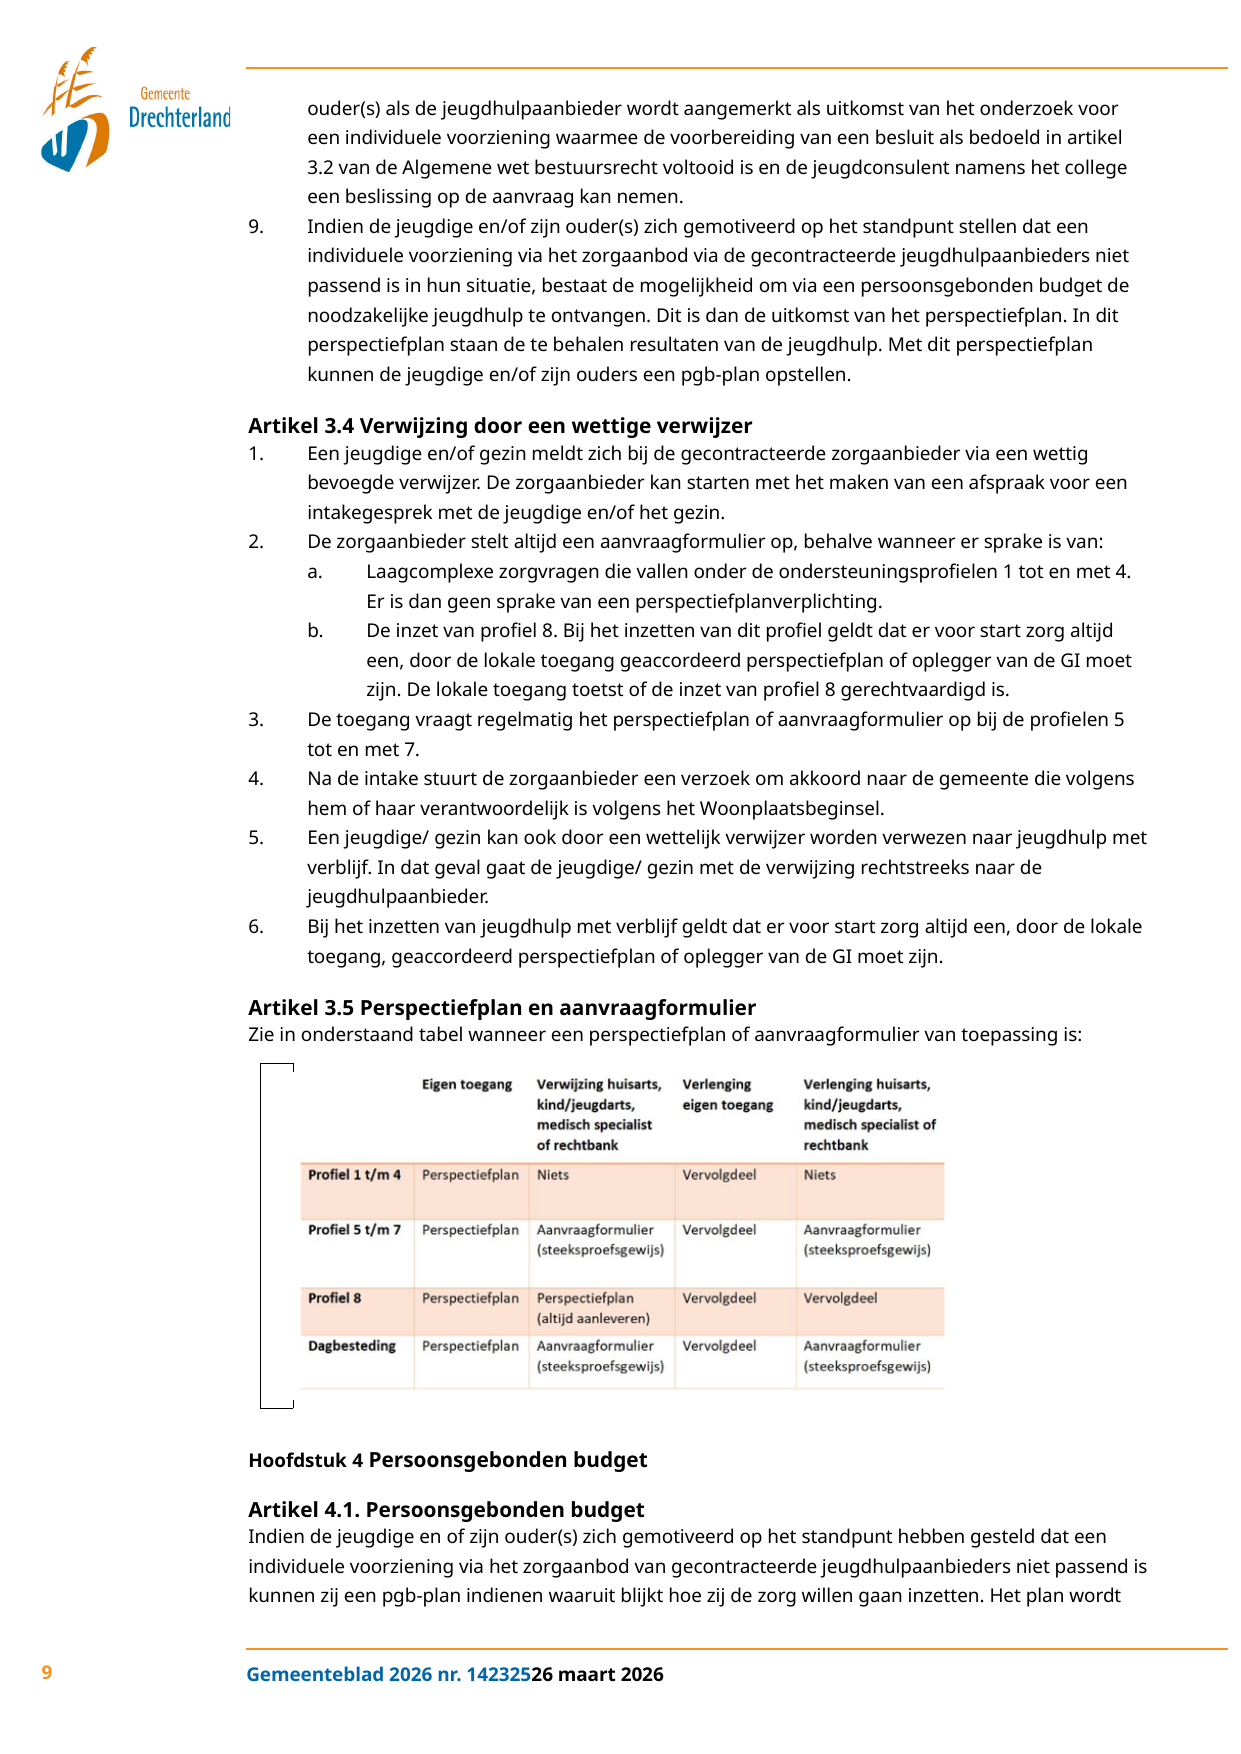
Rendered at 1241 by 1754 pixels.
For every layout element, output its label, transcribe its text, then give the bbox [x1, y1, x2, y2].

text Hoofdstuk 4 Persoonsgebonden budget [248, 1446, 1152, 1474]
list Een jeugdige en/of gezin meldt zich bij de gecontracteerde zorgaanbieder via een wettig bevoegde verwijzer. De zorgaanbieder kan starten met het maken van een afspraak voor een intakegesprek met de jeugdige en/of het gezin. [248, 440, 1152, 525]
list Een jeugdige/ gezin kan ook door een wettelijk verwijzer worden verwezen naar jeugdhulp met verblijf. In dat geval gaat de jeugdige/ gezin met de verwijzing rechtstreeks naar de jeugdhulpaanbieder. [248, 824, 1152, 909]
list De inzet van profiel 8. Bij het inzetten van dit profiel geldt dat er voor start zorg altijd een, door de lokale toegang geaccordeerd perspectiefplan of oplegger van de GI moet zijn. De lokale toegang toetst of de inzet van profiel 8 gerechtvaardigd is. [307, 617, 1152, 702]
text Indien de jeugdige en of zijn ouder(s) zich gemotiveerd op het standpunt hebben gesteld dat een individuele voorziening via het zorgaanbod van gecontracteerde jeugdhulpaanbieders niet passend is kunnen zij een pgb-plan indienen waaruit blijkt hoe zij de zorg willen gaan inzetten. Het plan wordt [248, 1523, 1152, 1608]
text Zie in onderstaand tabel wanneer een perspectiefplan of aanvraagformulier van toepassing is: [248, 1022, 1152, 1047]
text Artikel 4.1. Persoonsgebonden budget [248, 1495, 1152, 1523]
list Indien de jeugdige en/of zijn ouder(s) zich gemotiveerd op het standpunt stellen dat een individuele voorziening via het zorgaanbod via de gecontracteerde jeugdhulpaanbieders niet passend is in hun situatie, bestaat de mogelijkheid om via een persoonsgebonden budget de noodzakelijke jeugdhulp te ontvangen. Dit is dan de uitkomst van het perspectiefplan. In dit perspectiefplan staan de te behalen resultaten van de jeugdhulp. Met dit perspectiefplan kunnen de jeugdige en/of zijn ouders een pgb-plan opstellen. [248, 213, 1152, 387]
list ouder(s) als de jeugdhulpaanbieder wordt aangemerkt als uitkomst van het onderzoek voor een individuele voorziening waarmee de voorbereiding van een besluit als bedoeld in artikel 3.2 van de Algemene wet bestuursrecht voltooid is en de jeugdconsulent namens het college een beslissing op de aanvraag kan nemen. [248, 95, 1152, 209]
picture [268, 1072, 978, 1400]
picture [41, 158, 64, 172]
list De toegang vraagt regelmatig het perspectiefplan of aanvraagformulier op bij de profielen 5 tot en met 7. [248, 706, 1152, 761]
list Laagcomplexe zorgvragen die vallen onder de ondersteuningsprofielen 1 tot en met 4. Er is dan geen sprake van een perspectiefplanverplichting. [307, 558, 1152, 613]
picture [41, 47, 231, 172]
list De zorgaanbieder stelt altijd een aanvraagformulier op, behalve wanneer er sprake is van: [248, 529, 1152, 554]
list Bij het inzetten van jeugdhulp met verblijf geldt dat er voor start zorg altijd een, door de lokale toegang, geaccordeerd perspectiefplan of oplegger van de GI moet zijn. [248, 913, 1152, 968]
list Na de intake stuurt de zorgaanbieder een verzoek om akkoord naar de gemeente die volgens hem of haar verantwoordelijk is volgens het Woonplaatsbeginsel. [248, 765, 1152, 821]
text Artikel 3.4 Verwijzing door een wettige verwijzer [248, 411, 1152, 440]
picture [226, 115, 231, 124]
text Artikel 3.5 Perspectiefplan en aanvraagformulier [248, 993, 1152, 1022]
